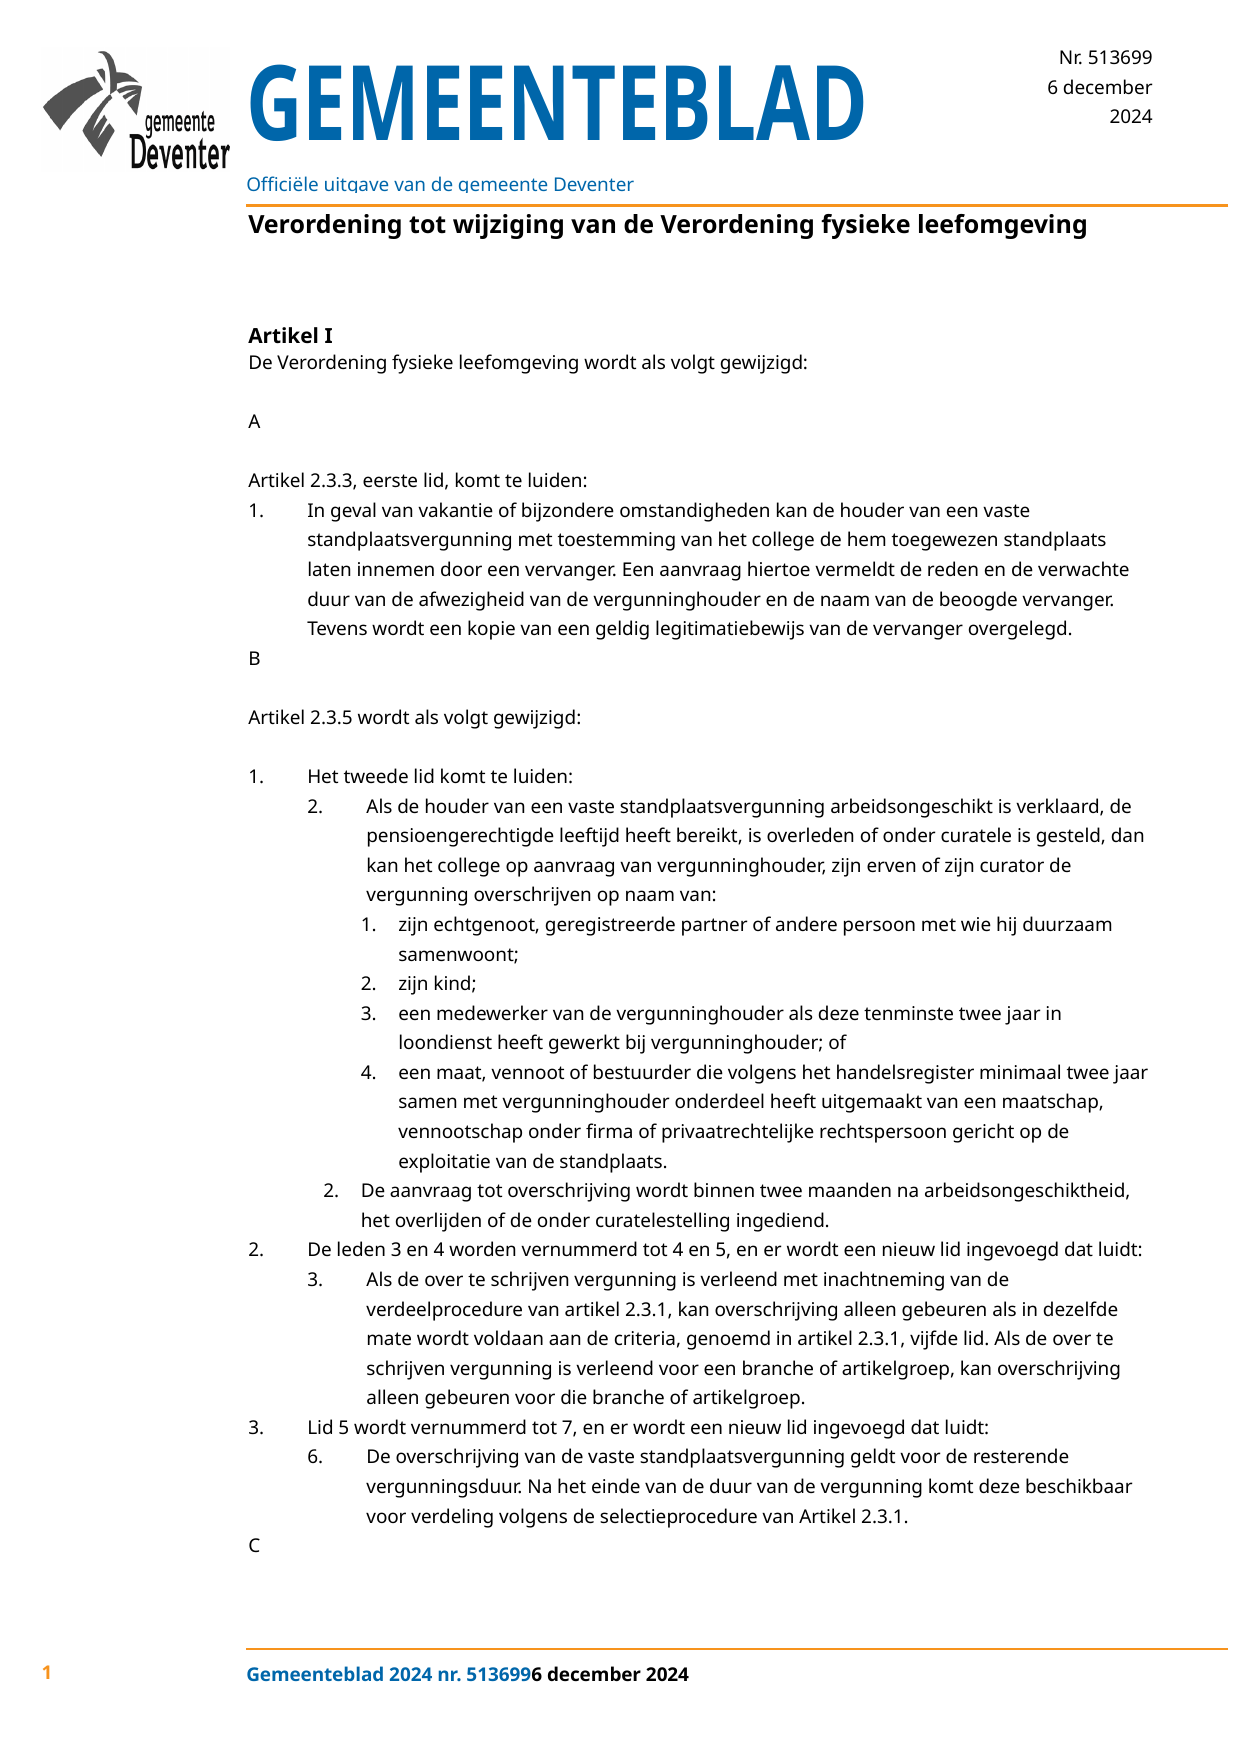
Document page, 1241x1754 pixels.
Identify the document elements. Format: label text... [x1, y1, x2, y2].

text Artikel I [248, 321, 1152, 349]
text A [248, 408, 1152, 434]
list Het tweede lid komt te luiden: [248, 763, 1152, 789]
text Verordening tot wijziging van de Verordening fysieke leefomgeving [248, 207, 1152, 241]
list Als de houder van een vaste standplaatsvergunning arbeidsongeschikt is verklaard, de pensioengerechtigde leeftijd heeft bereikt, is overleden of onder curatele is gesteld, dan kan het college op aanvraag van vergunninghouder, zijn erven of zijn curator de vergunning overschrijven op naam van: [307, 793, 1152, 907]
list zijn kind; [361, 970, 1152, 996]
list De leden 3 en 4 worden vernummerd tot 4 en 5, en er wordt een nieuw lid ingevoegd dat luidt: [248, 1237, 1152, 1262]
text Artikel 2.3.3, eerste lid, komt te luiden: [248, 467, 1152, 493]
text B [248, 645, 1152, 671]
list een medewerker van de vergunninghouder als deze tenminste twee jaar in loondienst heeft gewerkt bij vergunninghouder; of [361, 1000, 1152, 1055]
list In geval van vakantie of bijzondere omstandigheden kan de houder van een vaste standplaatsvergunning met toestemming van het college de hem toegewezen standplaats laten innemen door een vervanger. Een aanvraag hiertoe vermeldt de reden en de verwachte duur van de afwezigheid van de vergunninghouder en de naam van de beoogde vervanger. Tevens wordt een kopie van een geldig legitimatiebewijs van de vervanger overgelegd. [248, 497, 1152, 641]
list zijn echtgenoot, geregistreerde partner of andere persoon met wie hij duurzaam samenwoont; [361, 911, 1152, 967]
text Artikel 2.3.5 wordt als volgt gewijzigd: [248, 704, 1152, 730]
list De aanvraag tot overschrijving wordt binnen twee maanden na arbeidsongeschiktheid, het overlijden of de onder curatelestelling ingediend. [323, 1177, 1152, 1233]
list De overschrijving van de vaste standplaatsvergunning geldt voor de resterende vergunningsduur. Na het einde van de duur van de vergunning komt deze beschikbaar voor verdeling volgens de selectieprocedure van Artikel 2.3.1. [307, 1444, 1152, 1529]
list een maat, vennoot of bestuurder die volgens het handelsregister minimaal twee jaar samen met vergunninghouder onderdeel heeft uitgemaakt van een maatschap, vennootschap onder firma of privaatrechtelijke rechtspersoon gericht op de exploitatie van de standplaats. [361, 1059, 1152, 1174]
text De Verordening fysieke leefomgeving wordt als volgt gewijzigd: [248, 349, 1152, 375]
list Lid 5 wordt vernummerd tot 7, en er wordt een nieuw lid ingevoegd dat luidt: [248, 1414, 1152, 1440]
picture [41, 47, 231, 172]
list Als de over te schrijven vergunning is verleend met inachtneming van de verdeelprocedure van artikel 2.3.1, kan overschrijving alleen gebeuren als in dezelfde mate wordt voldaan aan de criteria, genoemd in artikel 2.3.1, vijfde lid. Als de over te schrijven vergunning is verleend voor een branche of artikelgroep, kan overschrijving alleen gebeuren voor die branche of artikelgroep. [307, 1266, 1152, 1410]
text C [248, 1532, 1152, 1558]
